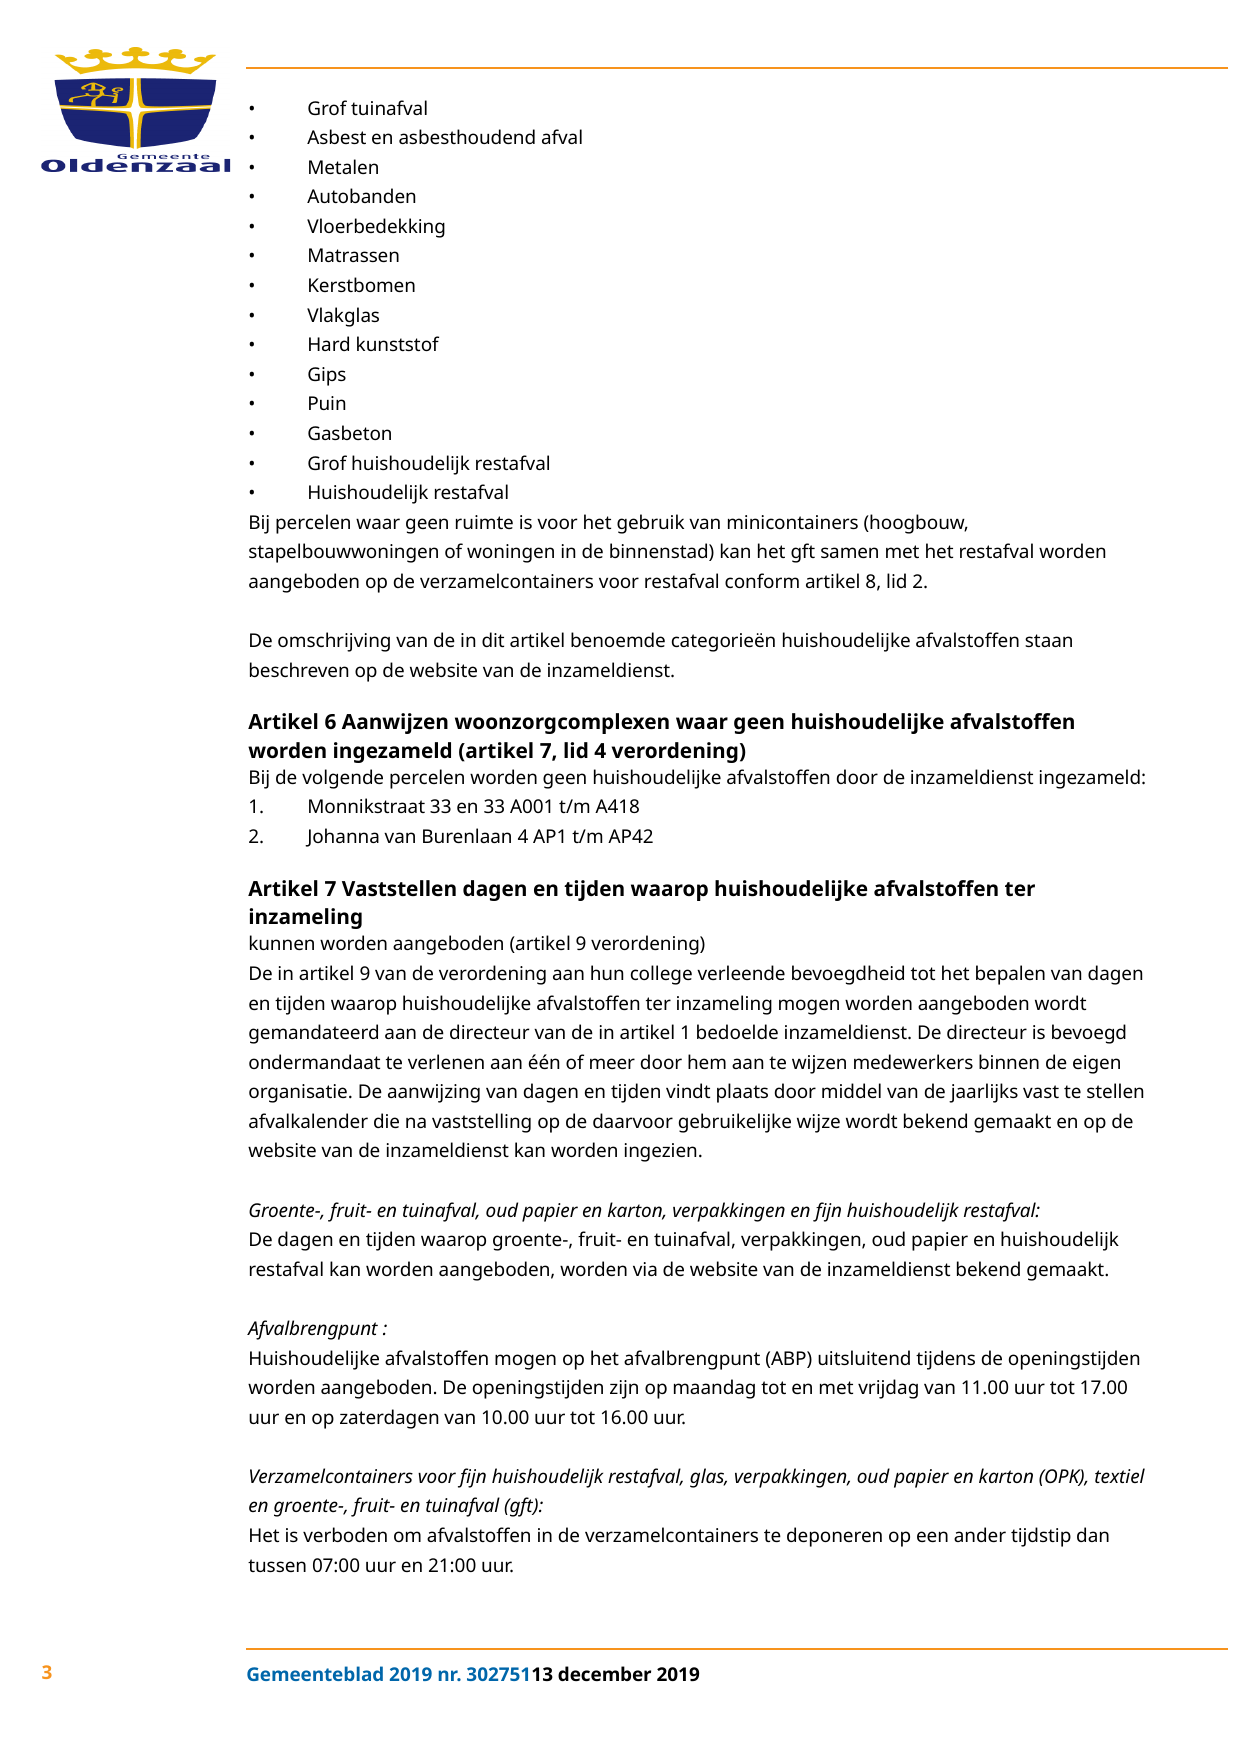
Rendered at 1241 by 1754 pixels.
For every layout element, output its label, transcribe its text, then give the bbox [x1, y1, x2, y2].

text Afvalbrengpunt : [248, 1315, 1152, 1341]
text kunnen worden aangeboden (artikel 9 verordening) [248, 931, 1152, 956]
list Gips [248, 361, 1152, 387]
text Verzamelcontainers voor fijn huishoudelijk restafval, glas, verpakkingen, oud papier en karton (OPK), textiel en groente-, fruit- en tuinafval (gft): [248, 1463, 1152, 1518]
list Asbest en asbesthoudend afval [248, 124, 1152, 150]
text De dagen en tijden waarop groente-, fruit- en tuinafval, verpakkingen, oud papier en huishoudelijk restafval kan worden aangeboden, worden via de website van de inzameldienst bekend gemaakt. [248, 1226, 1152, 1282]
list Vlakglas [248, 302, 1152, 328]
list Vloerbedekking [248, 213, 1152, 239]
text Artikel 6 Aanwijzen woonzorgcomplexen waar geen huishoudelijke afvalstoffen worden ingezameld (artikel 7, lid 4 verordening) [248, 707, 1152, 764]
list Metalen [248, 154, 1152, 180]
list Grof tuinafval [248, 95, 1152, 121]
text De omschrijving van de in dit artikel benoemde categorieën huishoudelijke afvalstoffen staan beschreven op de website van de inzameldienst. [248, 627, 1152, 683]
text Huishoudelijke afvalstoffen mogen op het afvalbrengpunt (ABP) uitsluitend tijdens de openingstijden worden aangeboden. De openingstijden zijn op maandag tot en met vrijdag van 11.00 uur tot 17.00 uur en op zaterdagen van 10.00 uur tot 16.00 uur. [248, 1345, 1152, 1430]
text De in artikel 9 van de verordening aan hun college verleende bevoegdheid tot het bepalen van dagen en tijden waarop huishoudelijke afvalstoffen ter inzameling mogen worden aangeboden wordt gemandateerd aan de directeur van de in artikel 1 bedoelde inzameldienst. De directeur is bevoegd ondermandaat te verlenen aan één of meer door hem aan te wijzen medewerkers binnen de eigen organisatie. De aanwijzing van dagen en tijden vindt plaats door middel van de jaarlijks vast te stellen afvalkalender die na vaststelling op de daarvoor gebruikelijke wijze wordt bekend gemaakt en op de website van de inzameldienst kan worden ingezien. [248, 960, 1152, 1163]
text Groente-, fruit- en tuinafval, oud papier en karton, verpakkingen en fijn huishoudelijk restafval: [248, 1197, 1152, 1223]
list Puin [248, 391, 1152, 416]
list Monnikstraat 33 en 33 A001 t/m A418 [248, 794, 1152, 819]
text Bij de volgende percelen worden geen huishoudelijke afvalstoffen door de inzameldienst ingezameld: [248, 764, 1152, 790]
list Huishoudelijk restafval [248, 479, 1152, 505]
list Hard kunststof [248, 331, 1152, 357]
list Johanna van Burenlaan 4 AP1 t/m AP42 [248, 823, 1152, 849]
text Het is verboden om afvalstoffen in de verzamelcontainers te deponeren op een ander tijdstip dan tussen 07:00 uur en 21:00 uur. [248, 1522, 1152, 1578]
list Gasbeton [248, 420, 1152, 446]
list Kerstbomen [248, 272, 1152, 298]
list Matrassen [248, 243, 1152, 268]
list Autobanden [248, 183, 1152, 209]
list Grof huishoudelijk restafval [248, 450, 1152, 476]
text Bij percelen waar geen ruimte is voor het gebruik van minicontainers (hoogbouw, stapelbouwwoningen of woningen in de binnenstad) kan het gft samen met het restafval worden aangeboden op de verzamelcontainers voor restafval conform artikel 8, lid 2. [248, 509, 1152, 594]
picture [41, 47, 231, 172]
text Artikel 7 Vaststellen dagen en tijden waarop huishoudelijke afvalstoffen ter inzameling [248, 874, 1152, 931]
